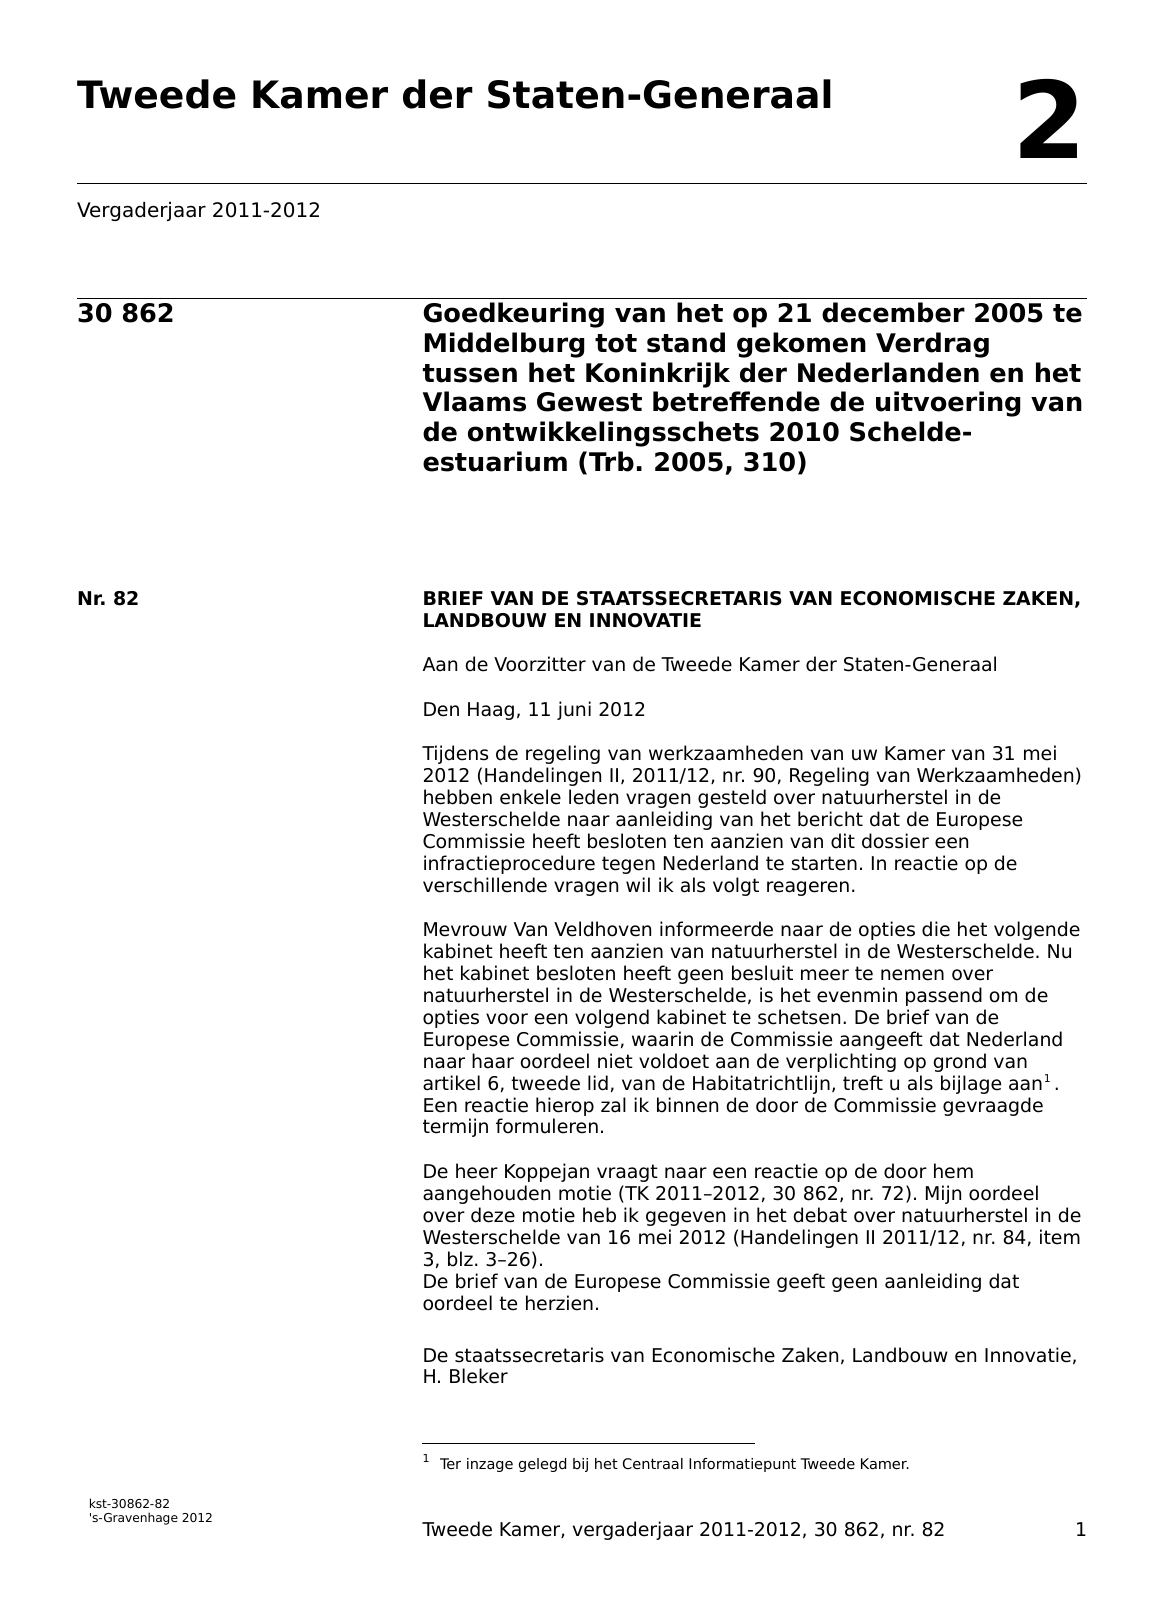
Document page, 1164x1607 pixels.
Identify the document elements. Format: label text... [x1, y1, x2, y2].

table_header 2 [886, 59, 1087, 183]
text kst-30862-82 [88, 1497, 323, 1511]
text Den Haag, 11 juni 2012 [422, 698, 1087, 720]
text Mevrouw Van Veldhoven informeerde naar de opties die het volgende kabinet heeft ten aanzien van natuurherstel in de Westerschelde. Nu het kabinet besloten heeft geen besluit meer te nemen over natuurherstel in de Westerschelde, is het evenmin passend om de opties voor een volgend kabinet te schetsen. De brief van de Europese Commissie, waarin de Commissie aangeeft dat Nederland naar haar oordeel niet voldoet aan de verplichting op grond van artikel 6, tweede lid, van de Habitatrichtlijn, treft u als bijlage aan. Een reactie hierop zal ik binnen de door de Commissie gevraagde termijn formuleren. [422, 919, 1087, 1138]
table_header Tweede Kamer der Staten-Generaal [77, 59, 886, 183]
text 's-Gravenhage 2012 [88, 1511, 323, 1525]
subtitle 30 862 Goedkeuring van het op 21 december 2005 te Middelburg tot stand gekomen Verdrag tussen het Koninkrijk der Nederlanden en het Vlaams Gewest betreffende de uitvoering van de ontwikkelingsschets 2010 Schelde-estuarium (Trb. 2005, 310) [77, 299, 1087, 477]
text De brief van de Europese Commissie geeft geen aanleiding dat oordeel te herzien. [422, 1271, 1087, 1314]
text Ter inzage gelegd bij het Centraal Informatiepunt Tweede Kamer. [422, 1452, 1087, 1474]
text De heer Koppejan vraagt naar een reactie op de door hem aangehouden motie (TK 2011–2012, 30 862, nr. 72). Mijn oordeel over deze motie heb ik gegeven in het debat over natuurherstel in de Westerschelde van 16 mei 2012 (Handelingen II 2011/12, nr. 84, item 3, blz. 3–26). [422, 1161, 1087, 1271]
table_cell Vergaderjaar 2011-2012 [77, 184, 1087, 298]
text De staatssecretaris van Economische Zaken, Landbouw en Innovatie, H. Bleker [422, 1344, 1087, 1388]
text Aan de Voorzitter van de Tweede Kamer der Staten-Generaal [422, 654, 1087, 676]
text Tijdens de regeling van werkzaamheden van uw Kamer van 31 mei 2012 (Handelingen II, 2011/12, nr. 90, Regeling van Werkzaamheden) hebben enkele leden vragen gesteld over natuurherstel in de Westerschelde naar aanleiding van het bericht dat de Europese Commissie heeft besloten ten aanzien van dit dossier een infractieprocedure tegen Nederland te starten. In reactie op de verschillende vragen wil ik als volgt reageren. [422, 743, 1087, 896]
subtitle Nr. 82 BRIEF VAN DE STAATSSECRETARIS VAN ECONOMISCHE ZAKEN, LANDBOUW EN INNOVATIE [77, 588, 1087, 632]
